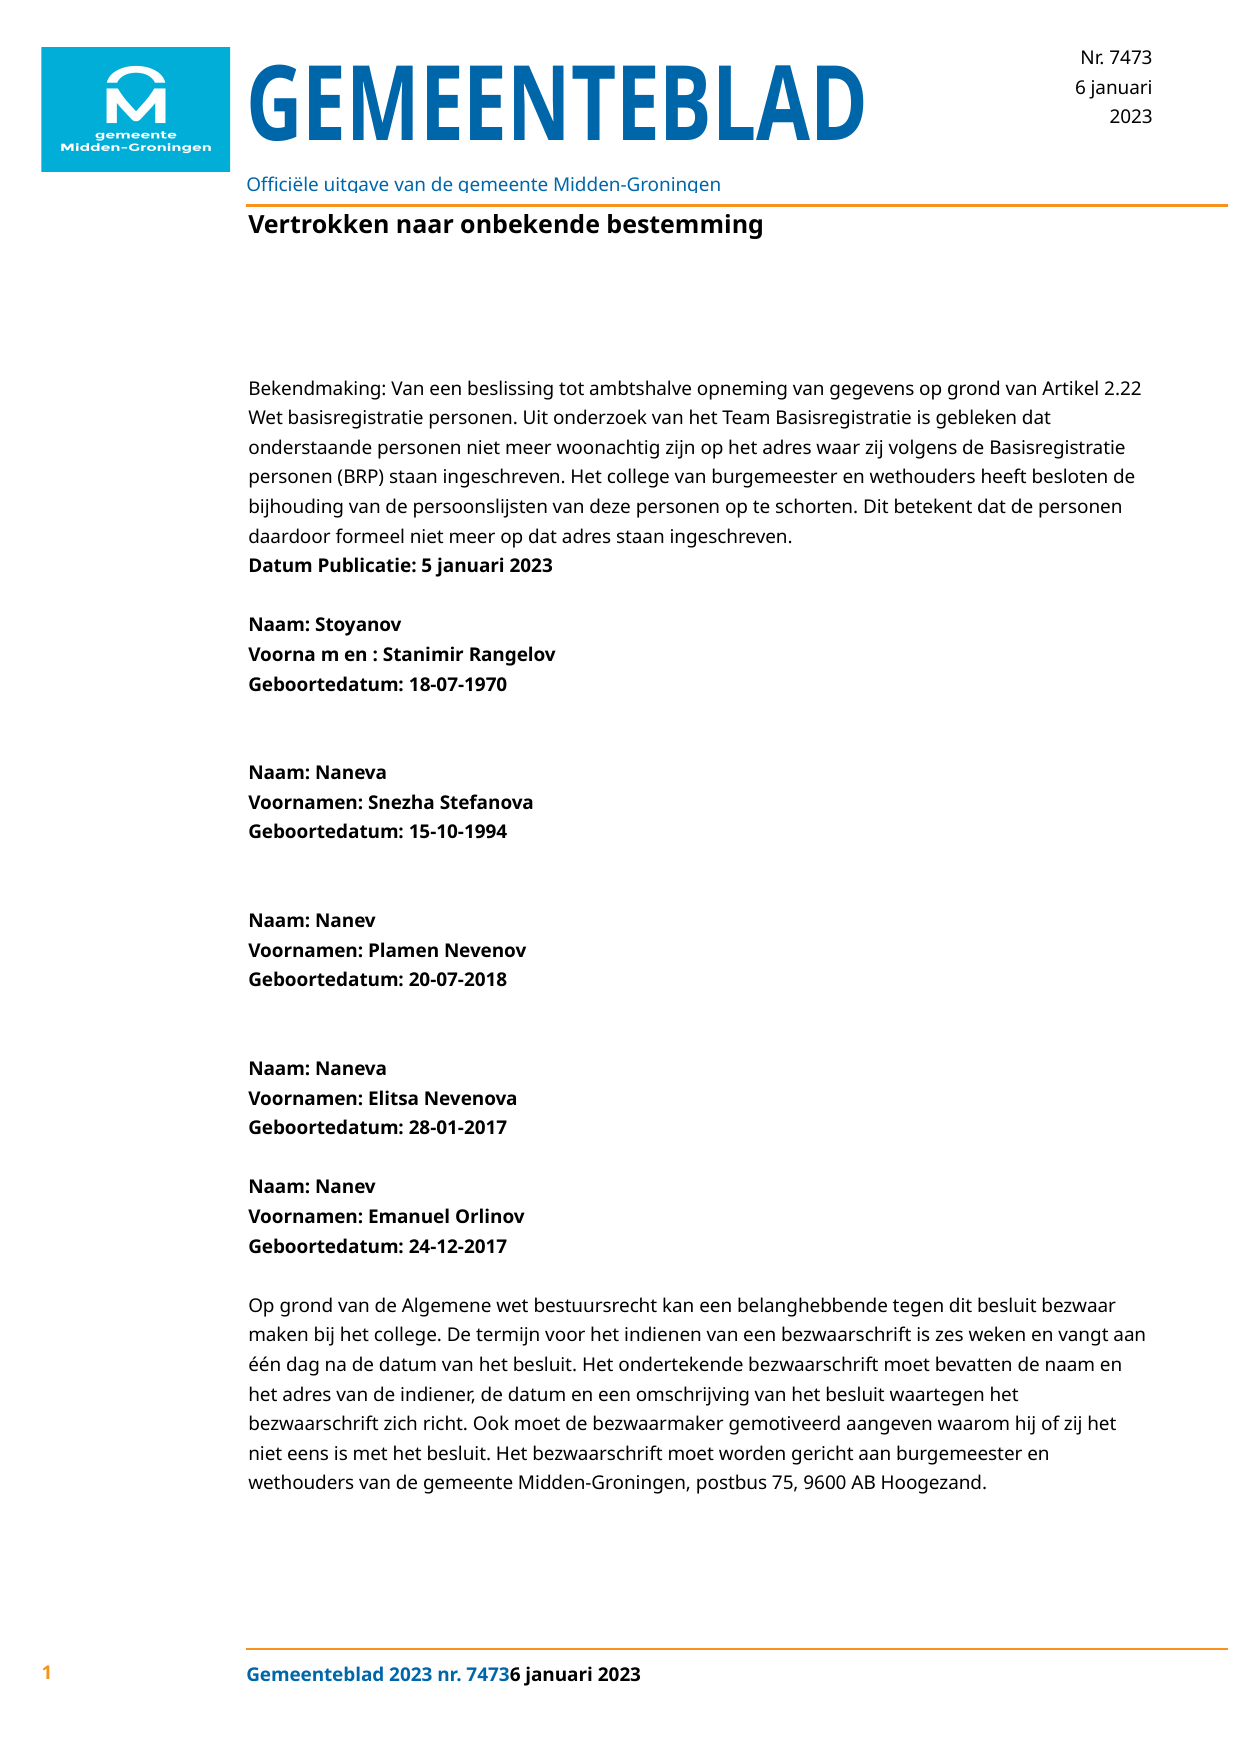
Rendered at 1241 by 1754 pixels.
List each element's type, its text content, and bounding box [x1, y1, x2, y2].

text Naam: Nanev [248, 907, 1152, 933]
text Naam: Nanev [248, 1174, 1152, 1199]
text Naam: Naneva [248, 1055, 1152, 1081]
picture [184, 146, 190, 153]
text Vertrokken naar onbekende bestemming [248, 207, 1152, 241]
text Datum Publicatie: 5 januari 2023 [248, 552, 1152, 578]
text Voorna m en : Stanimir Rangelov [248, 641, 1152, 667]
picture [107, 89, 165, 122]
text Voornamen: Snezha Stefanova [248, 789, 1152, 815]
text Naam: Naneva [248, 759, 1152, 785]
text Naam: Stoyanov [248, 612, 1152, 637]
text Geboortedatum: 15-10-1994 [248, 819, 1152, 844]
text Geboortedatum: 18-07-1970 [248, 671, 1152, 696]
picture [108, 66, 164, 82]
text Voornamen: Emanuel Orlinov [248, 1203, 1152, 1229]
text Geboortedatum: 20-07-2018 [248, 967, 1152, 992]
text Voornamen: Elitsa Nevenova [248, 1085, 1152, 1111]
text Geboortedatum: 24-12-2017 [248, 1233, 1152, 1258]
text Voornamen: Plamen Nevenov [248, 937, 1152, 963]
text Bekendmaking: Van een beslissing tot ambtshalve opneming van gegevens op grond van Artikel 2.22 Wet basisregistratie personen. Uit onderzoek van het Team Basisregistratie is gebleken dat onderstaande personen niet meer woonachtig zijn op het adres waar zij volgens de Basisregistratie personen (BRP) staan ingeschreven. Het college van burgemeester en wethouders heeft besloten de bijhouding van de persoonslijsten van deze personen op te schorten. Dit betekent dat de personen daardoor formeel niet meer op dat adres staan ingeschreven. [248, 375, 1152, 548]
text Op grond van de Algemene wet bestuursrecht kan een belanghebbende tegen dit besluit bezwaar maken bij het college. De termijn voor het indienen van een bezwaarschrift is zes weken en vangt aan één dag na de datum van het besluit. Het ondertekende bezwaarschrift moet bevatten de naam en het adres van de indiener, de datum en een omschrijving van het besluit waartegen het bezwaarschrift zich richt. Ook moet de bezwaarmaker gemotiveerd aangeven waarom hij of zij het niet eens is met het besluit. Het bezwaarschrift moet worden gericht aan burgemeester en wethouders van de gemeente Midden-Groningen, postbus 75, 9600 AB Hoogezand. [248, 1292, 1152, 1495]
text Geboortedatum: 28-01-2017 [248, 1114, 1152, 1140]
